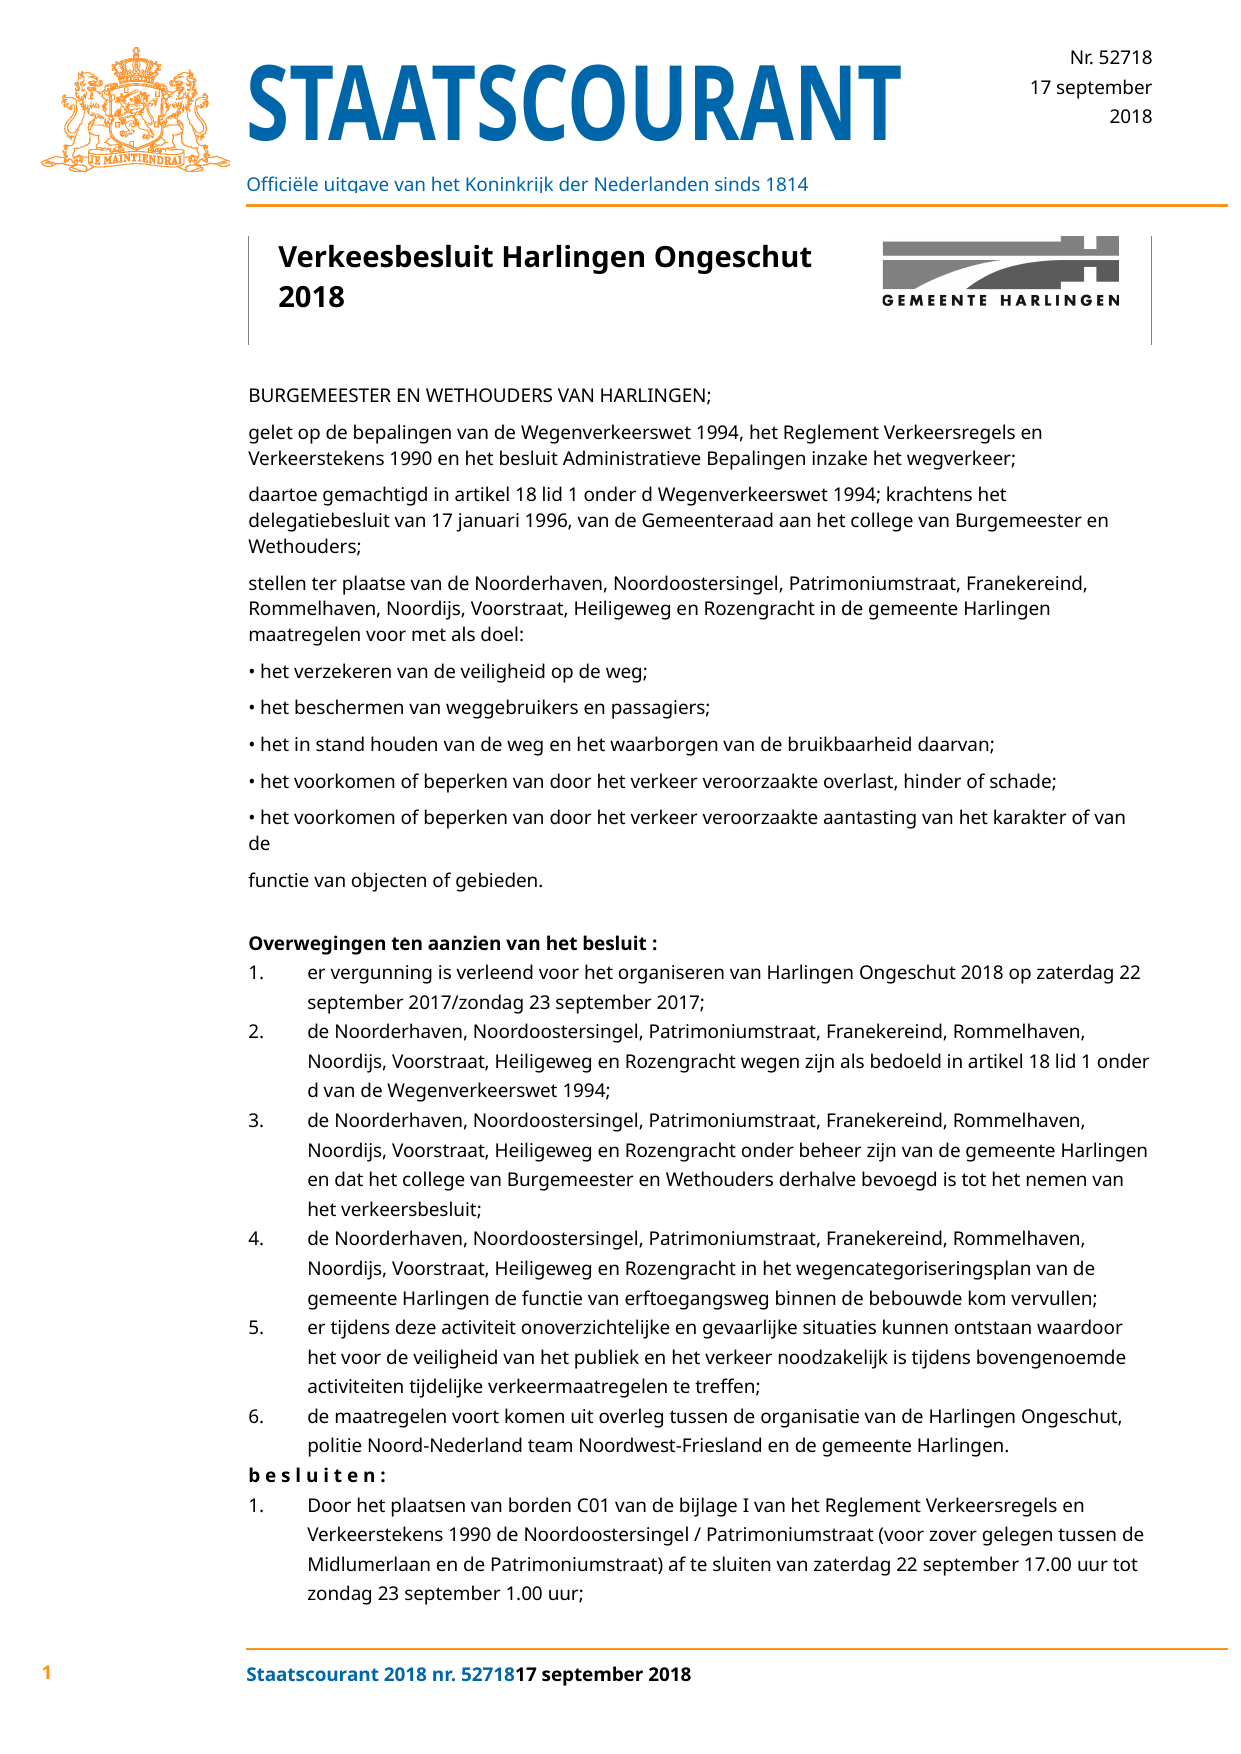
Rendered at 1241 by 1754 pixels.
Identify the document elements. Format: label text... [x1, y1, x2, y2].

text • het voorkomen of beperken van door het verkeer veroorzaakte overlast, hinder of schade; [248, 768, 1152, 794]
picture [882, 236, 1119, 306]
text BURGEMEESTER EN WETHOUDERS VAN HARLINGEN; [248, 383, 1152, 408]
text gelet op de bepalingen van de Wegenverkeerswet 1994, het Reglement Verkeersregels en Verkeerstekens 1990 en het besluit Administratieve Bepalingen inzake het wegverkeer; [248, 419, 1152, 471]
list Door het plaatsen van borden C01 van de bijlage I van het Reglement Verkeersregels en Verkeerstekens 1990 de Noordoostersingel / Patrimoniumstraat (voor zover gelegen tussen de Midlumerlaan en de Patrimoniumstraat) af te sluiten van zaterdag 22 september 17.00 uur tot zondag 23 september 1.00 uur; [248, 1492, 1152, 1606]
text b e s l u i t e n : [248, 1462, 1152, 1488]
text • het beschermen van weggebruikers en passagiers; [248, 694, 1152, 720]
table_header [850, 236, 1151, 345]
list de maatregelen voort komen uit overleg tussen de organisatie van de Harlingen Ongeschut, politie Noord-Nederland team Noordwest-Friesland en de gemeente Harlingen. [248, 1403, 1152, 1458]
text daartoe gemachtigd in artikel 18 lid 1 onder d Wegenverkeerswet 1994; krachtens het delegatiebesluit van 17 januari 1996, van de Gemeenteraad aan het college van Burgemeester en Wethouders; [248, 482, 1152, 559]
list de Noorderhaven, Noordoostersingel, Patrimoniumstraat, Franekereind, Rommelhaven, Noordijs, Voorstraat, Heiligeweg en Rozengracht in het wegencategoriseringsplan van de gemeente Harlingen de functie van erftoegangsweg binnen de bebouwde kom vervullen; [248, 1226, 1152, 1310]
text • het voorkomen of beperken van door het verkeer veroorzaakte aantasting van het karakter of van de [248, 804, 1152, 856]
text Overwegingen ten aanzien van het besluit : [248, 930, 1152, 955]
text functie van objecten of gebieden. [248, 867, 1152, 893]
list de Noorderhaven, Noordoostersingel, Patrimoniumstraat, Franekereind, Rommelhaven, Noordijs, Voorstraat, Heiligeweg en Rozengracht wegen zijn als bedoeld in artikel 18 lid 1 onder d van de Wegenverkeerswet 1994; [248, 1018, 1152, 1103]
table_header Verkeesbesluit Harlingen Ongeschut 2018 [249, 236, 850, 345]
text stellen ter plaatse van de Noorderhaven, Noordoostersingel, Patrimoniumstraat, Franekereind, Rommelhaven, Noordijs, Voorstraat, Heiligeweg en Rozengracht in de gemeente Harlingen maatregelen voor met als doel: [248, 570, 1152, 647]
picture [41, 47, 231, 172]
list er tijdens deze activiteit onoverzichtelijke en gevaarlijke situaties kunnen ontstaan waardoor het voor de veiligheid van het publiek en het verkeer noodzakelijk is tijdens bovengenoemde activiteiten tijdelijke verkeermaatregelen te treffen; [248, 1314, 1152, 1399]
list de Noorderhaven, Noordoostersingel, Patrimoniumstraat, Franekereind, Rommelhaven, Noordijs, Voorstraat, Heiligeweg en Rozengracht onder beheer zijn van de gemeente Harlingen en dat het college van Burgemeester en Wethouders derhalve bevoegd is tot het nemen van het verkeersbesluit; [248, 1107, 1152, 1222]
text • het verzekeren van de veiligheid op de weg; [248, 658, 1152, 684]
text • het in stand houden van de weg en het waarborgen van de bruikbaarheid daarvan; [248, 731, 1152, 757]
list er vergunning is verleend voor het organiseren van Harlingen Ongeschut 2018 op zaterdag 22 september 2017/zondag 23 september 2017; [248, 959, 1152, 1014]
